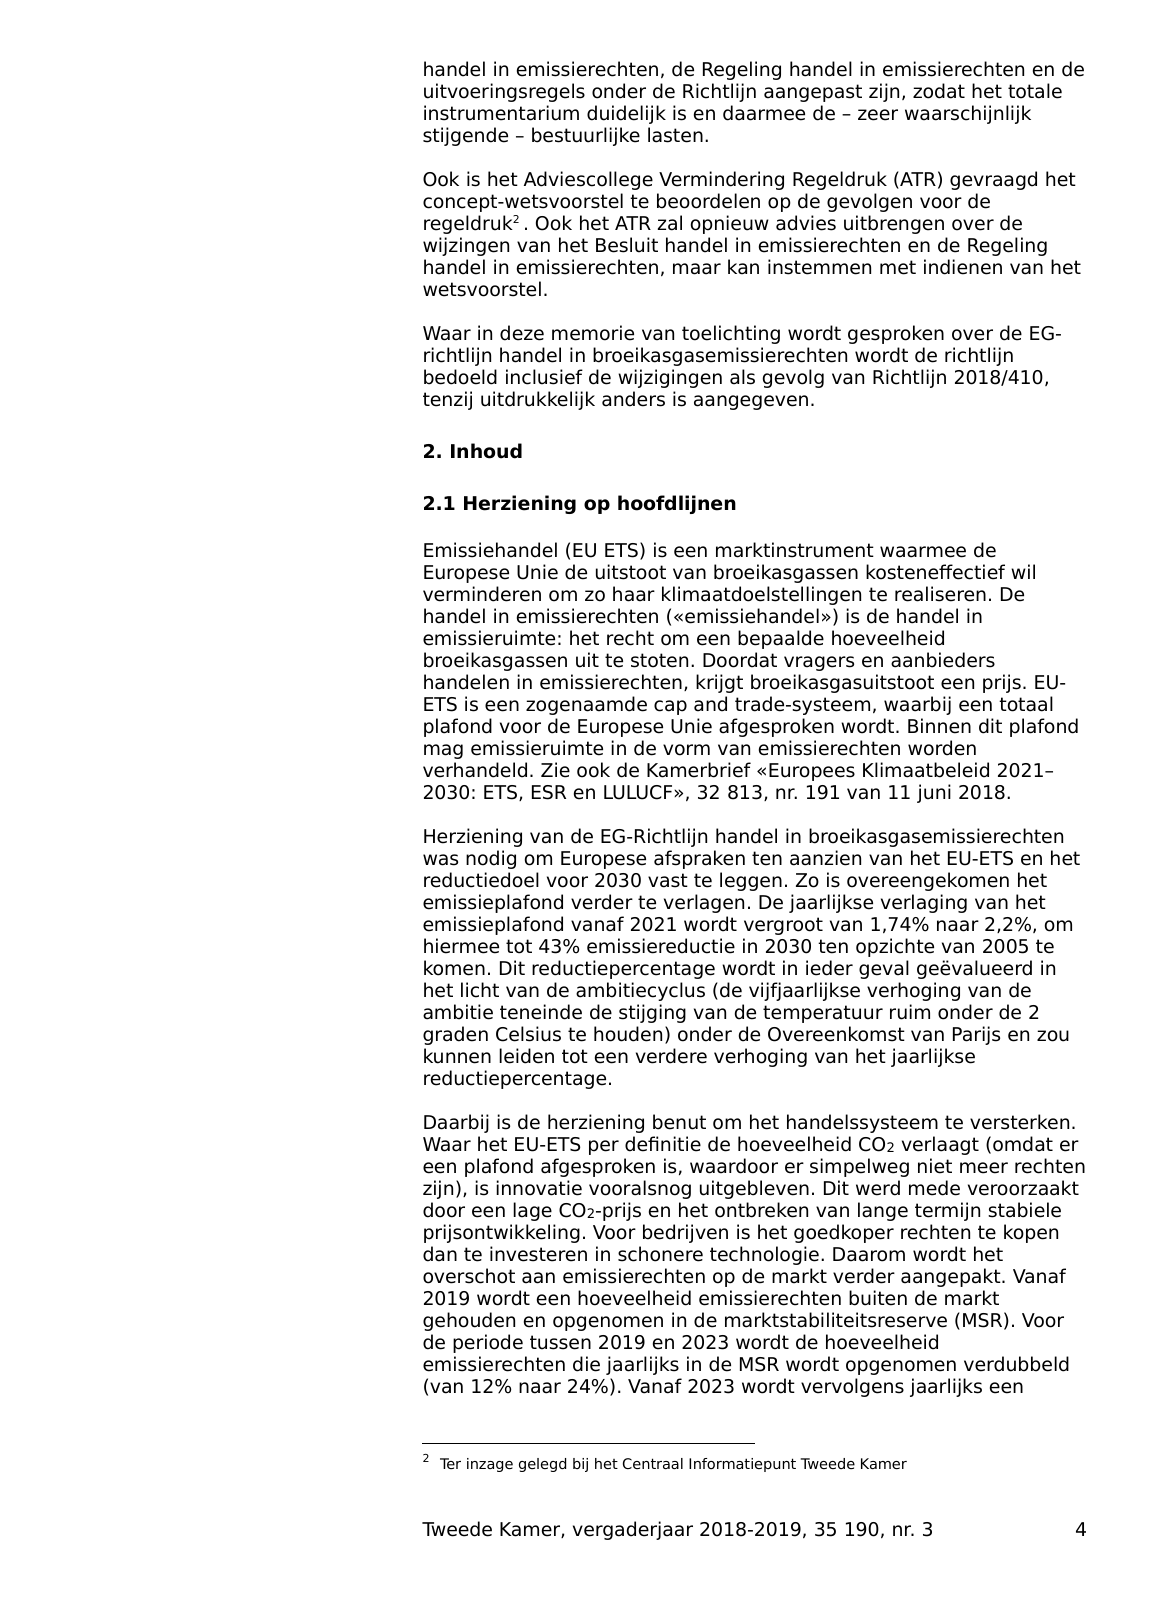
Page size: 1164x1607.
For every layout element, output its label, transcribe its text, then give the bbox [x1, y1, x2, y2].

text handel in emissierechten, de Regeling handel in emissierechten en de uitvoeringsregels onder de Richtlijn aangepast zijn, zodat het totale instrumentarium duidelijk is en daarmee de – zeer waarschijnlijk stijgende – bestuurlijke lasten. [422, 59, 1087, 147]
text Waar in deze memorie van toelichting wordt gesproken over de EG-richtlijn handel in broeikasgasemissierechten wordt de richtlijn bedoeld inclusief de wijzigingen als gevolg van Richtlijn 2018/410, tenzij uitdrukkelijk anders is aangegeven. [422, 323, 1087, 411]
subtitle 2.1 Herziening op hoofdlijnen [422, 493, 1087, 515]
text Emissiehandel (EU ETS) is een marktinstrument waarmee de Europese Unie de uitstoot van broeikasgassen kosteneffectief wil verminderen om zo haar klimaatdoelstellingen te realiseren. De handel in emissierechten («emissiehandel») is de handel in emissieruimte: het recht om een bepaalde hoeveelheid broeikasgassen uit te stoten. Doordat vragers en aanbieders handelen in emissierechten, krijgt broeikasgasuitstoot een prijs. EU-ETS is een zogenaamde cap and trade-systeem, waarbij een totaal plafond voor de Europese Unie afgesproken wordt. Binnen dit plafond mag emissieruimte in de vorm van emissierechten worden verhandeld. Zie ook de Kamerbrief «Europees Klimaatbeleid 2021–2030: ETS, ESR en LULUCF», 32 813, nr. 191 van 11 juni 2018. [422, 540, 1087, 804]
text Daarbij is de herziening benut om het handelssysteem te versterken. Waar het EU-ETS per definitie de hoeveelheid CO2 verlaagt (omdat er een plafond afgesproken is, waardoor er simpelweg niet meer rechten zijn), is innovatie vooralsnog uitgebleven. Dit werd mede veroorzaakt door een lage CO2-prijs en het ontbreken van lange termijn stabiele prijsontwikkeling. Voor bedrijven is het goedkoper rechten te kopen dan te investeren in schonere technologie. Daarom wordt het overschot aan emissierechten op de markt verder aangepakt. Vanaf 2019 wordt een hoeveelheid emissierechten buiten de markt gehouden en opgenomen in de marktstabiliteitsreserve (MSR). Voor de periode tussen 2019 en 2023 wordt de hoeveelheid emissierechten die jaarlijks in de MSR wordt opgenomen verdubbeld (van 12% naar 24%). Vanaf 2023 wordt vervolgens jaarlijks een [422, 1112, 1087, 1398]
text Ook is het Adviescollege Vermindering Regeldruk (ATR) gevraagd het concept-wetsvoorstel te beoordelen op de gevolgen voor de regeldruk. Ook het ATR zal opnieuw advies uitbrengen over de wijzingen van het Besluit handel in emissierechten en de Regeling handel in emissierechten, maar kan instemmen met indienen van het wetsvoorstel. [422, 169, 1087, 301]
subtitle 2. Inhoud [422, 441, 1087, 463]
text Ter inzage gelegd bij het Centraal Informatiepunt Tweede Kamer [422, 1452, 1087, 1474]
text Herziening van de EG-Richtlijn handel in broeikasgasemissierechten was nodig om Europese afspraken ten aanzien van het EU-ETS en het reductiedoel voor 2030 vast te leggen. Zo is overeengekomen het emissieplafond verder te verlagen. De jaarlijkse verlaging van het emissieplafond vanaf 2021 wordt vergroot van 1,74% naar 2,2%, om hiermee tot 43% emissiereductie in 2030 ten opzichte van 2005 te komen. Dit reductiepercentage wordt in ieder geval geëvalueerd in het licht van de ambitiecyclus (de vijfjaarlijkse verhoging van de ambitie teneinde de stijging van de temperatuur ruim onder de 2 graden Celsius te houden) onder de Overeenkomst van Parijs en zou kunnen leiden tot een verdere verhoging van het jaarlijkse reductiepercentage. [422, 826, 1087, 1090]
